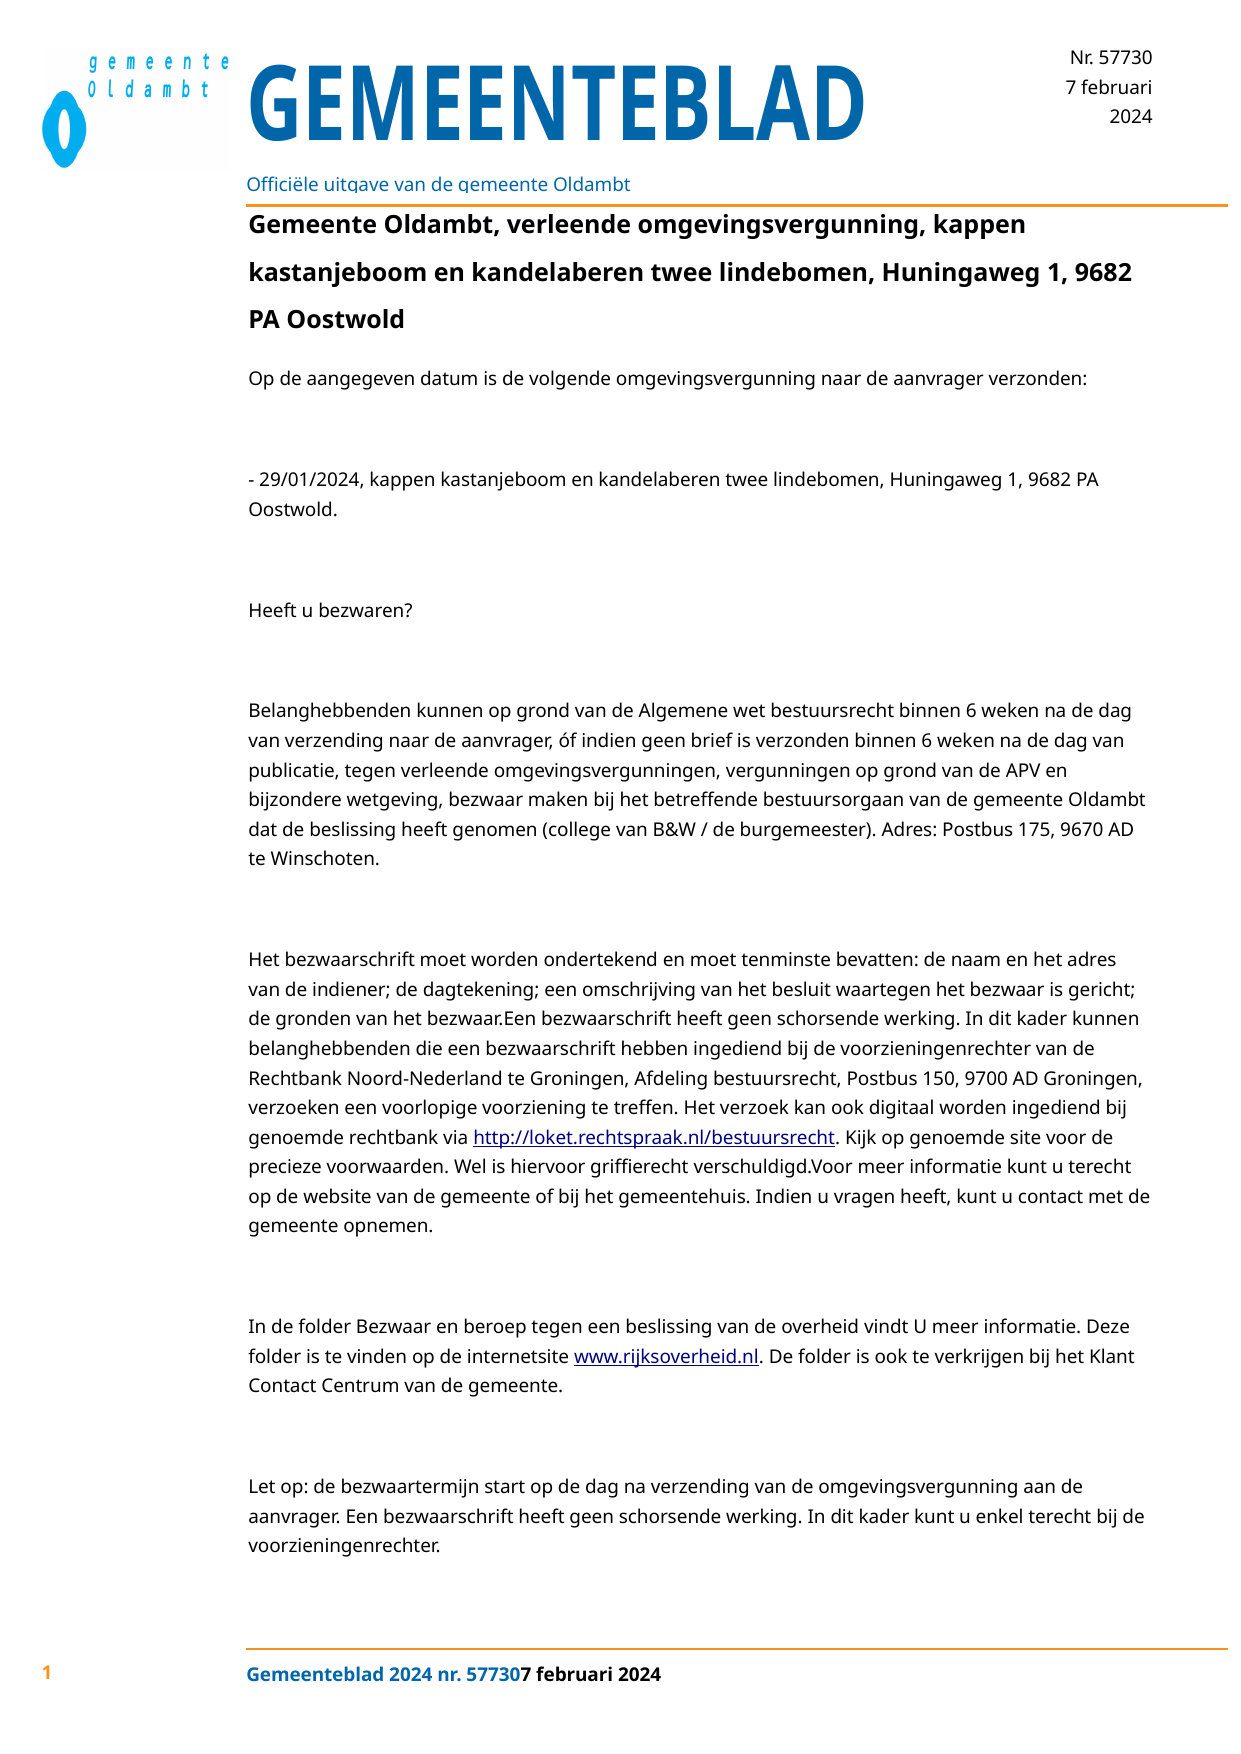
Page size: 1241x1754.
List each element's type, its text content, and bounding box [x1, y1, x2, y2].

text In de folder Bezwaar en beroep tegen een beslissing van de overheid vindt U meer informatie. Deze folder is te vinden op de internetsite www.rijksoverheid.nl. De folder is ook te verkrijgen bij het Klant Contact Centrum van de gemeente. [248, 1313, 1152, 1398]
text Gemeente Oldambt, verleende omgevingsvergunning, kappen kastanjeboom en kandelaberen twee lindebomen, Huningaweg 1, 9682 PA Oostwold [248, 207, 1152, 336]
text Het bezwaarschrift moet worden ondertekend en moet tenminste bevatten: de naam en het adres van de indiener; de dagtekening; een omschrijving van het besluit waartegen het bezwaar is gericht; de gronden van het bezwaar.Een bezwaarschrift heeft geen schorsende werking. In dit kader kunnen belanghebbenden die een bezwaarschrift hebben ingediend bij de voorzieningenrechter van de Rechtbank Noord-Nederland te Groningen, Afdeling bestuursrecht, Postbus 150, 9700 AD Groningen, verzoeken een voorlopige voorziening te treffen. Het verzoek kan ook digitaal worden ingediend bij genoemde rechtbank via http://loket.rechtspraak.nl/bestuursrecht. Kijk op genoemde site voor de precieze voorwaarden. Wel is hiervoor griffierecht verschuldigd.Voor meer informatie kunt u terecht op de website van de gemeente of bij het gemeentehuis. Indien u vragen heeft, kunt u contact met de gemeente opnemen. [248, 946, 1152, 1238]
text Let op: de bezwaartermijn start op de dag na verzending van de omgevingsvergunning aan de aanvrager. Een bezwaarschrift heeft geen schorsende werking. In dit kader kunt u enkel terecht bij de voorzieningenrechter. [248, 1473, 1152, 1558]
text - 29/01/2024, kappen kastanjeboom en kandelaberen twee lindebomen, Huningaweg 1, 9682 PA Oostwold. [248, 466, 1152, 522]
picture [41, 47, 231, 172]
text Op de aangegeven datum is de volgende omgevingsvergunning naar de aanvrager verzonden: [248, 366, 1152, 391]
text Heeft u bezwaren? [248, 597, 1152, 622]
text Belanghebbenden kunnen op grond van de Algemene wet bestuursrecht binnen 6 weken na de dag van verzending naar de aanvrager, óf indien geen brief is verzonden binnen 6 weken na de dag van publicatie, tegen verleende omgevingsvergunningen, vergunningen op grond van de APV en bijzondere wetgeving, bezwaar maken bij het betreffende bestuursorgaan van de gemeente Oldambt dat de beslissing heeft genomen (college van B&W / de burgemeester). Adres: Postbus 175, 9670 AD te Winschoten. [248, 698, 1152, 871]
